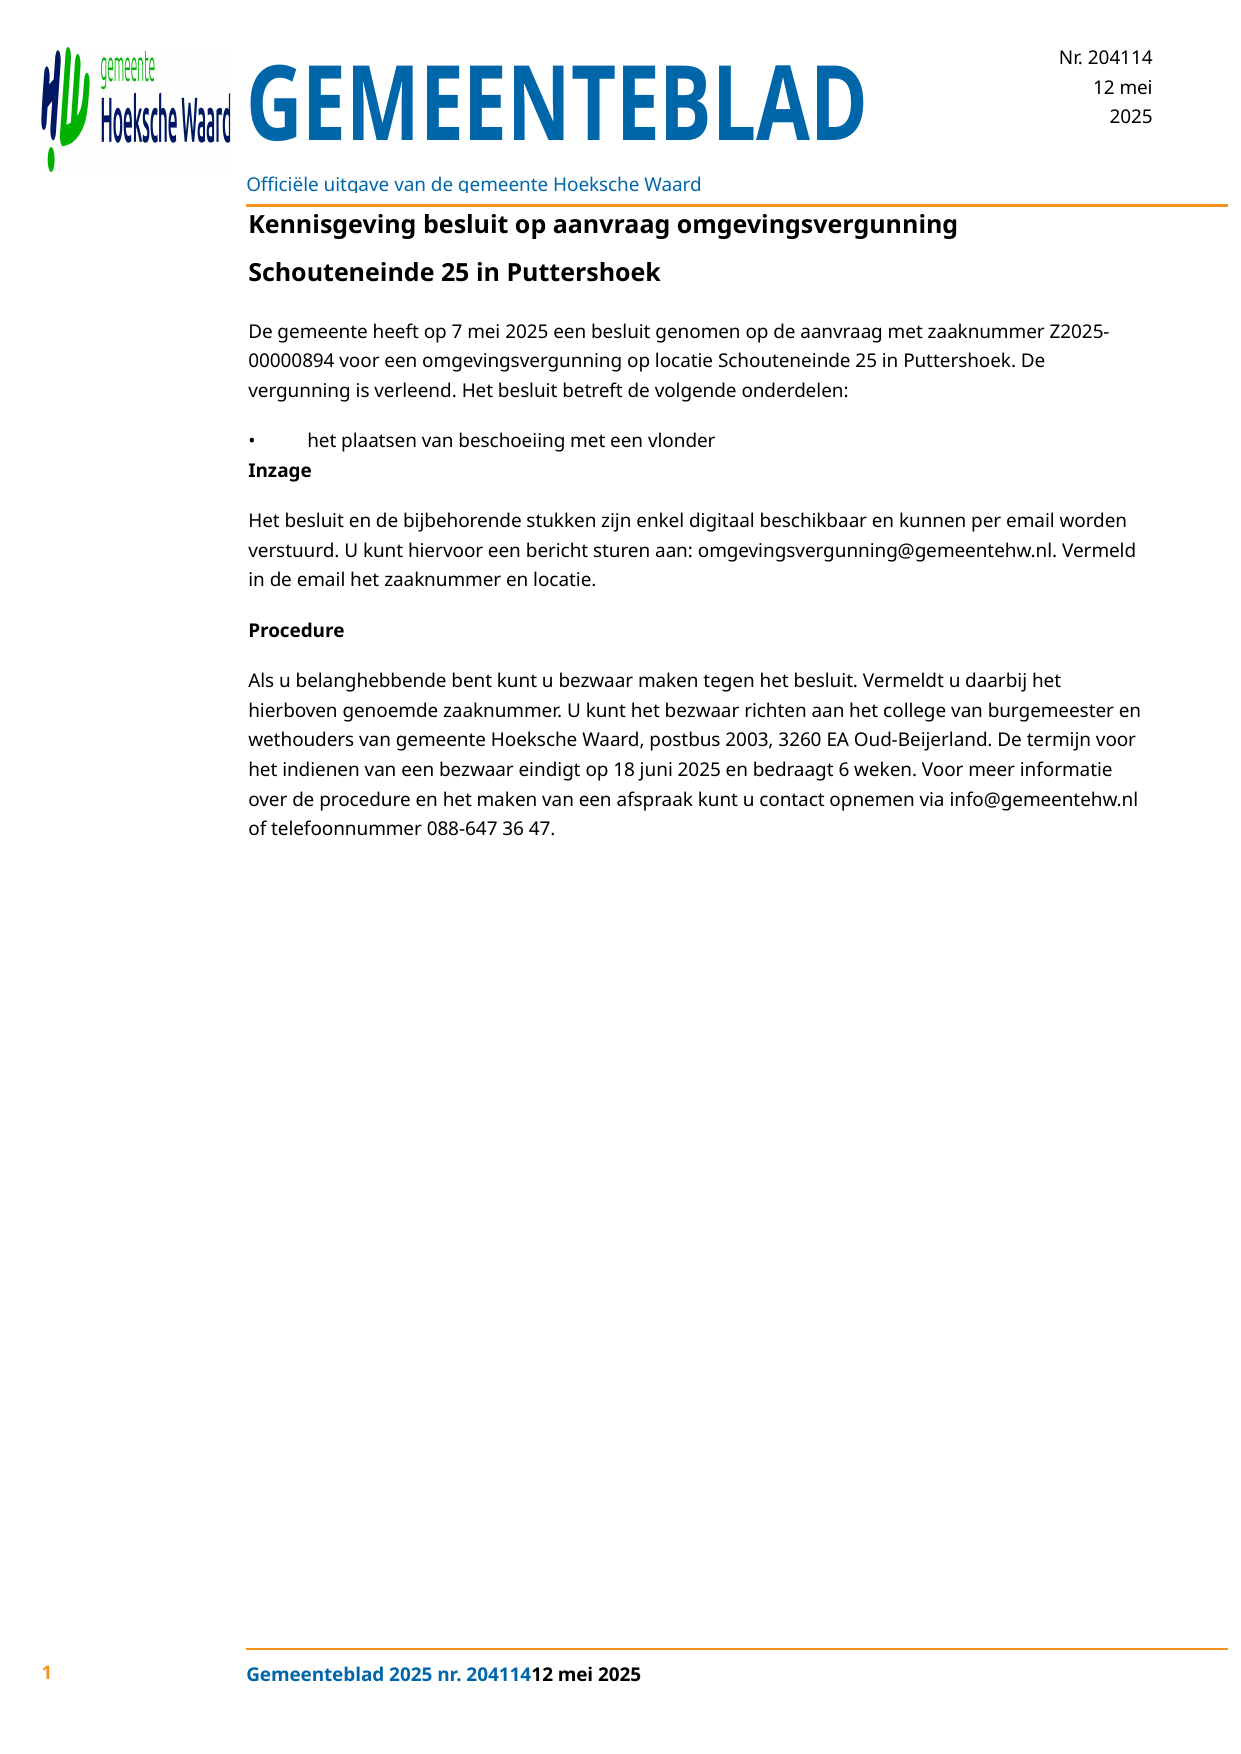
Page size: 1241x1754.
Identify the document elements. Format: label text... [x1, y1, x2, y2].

text De gemeente heeft op 7 mei 2025 een besluit genomen op de aanvraag met zaaknummer Z2025-00000894 voor een omgevingsvergunning op locatie Schouteneinde 25 in Puttershoek. De vergunning is verleend. Het besluit betreft de volgende onderdelen: [248, 318, 1152, 403]
text Het besluit en de bijbehorende stukken zijn enkel digitaal beschikbaar en kunnen per email worden verstuurd. U kunt hiervoor een bericht sturen aan: omgevingsvergunning@gemeentehw.nl. Vermeld in de email het zaaknummer en locatie. [248, 507, 1152, 592]
text Inzage [248, 457, 1152, 483]
text Als u belanghebbende bent kunt u bezwaar maken tegen het besluit. Vermeldt u daarbij het hierboven genoemde zaaknummer. U kunt het bezwaar richten aan het college van burgemeester en wethouders van gemeente Hoeksche Waard, postbus 2003, 3260 EA Oud-Beijerland. De termijn voor het indienen van een bezwaar eindigt op 18 juni 2025 en bedraagt 6 weken. Voor meer informatie over de procedure en het maken van een afspraak kunt u contact opnemen via info@gemeentehw.nl of telefoonnummer 088-647 36 47. [248, 667, 1152, 841]
text Kennisgeving besluit op aanvraag omgevingsvergunning Schouteneinde 25 in Puttershoek [248, 207, 1152, 288]
text Procedure [248, 617, 1152, 643]
picture [41, 47, 231, 172]
list het plaatsen van beschoeiing met een vlonder [248, 427, 1152, 453]
